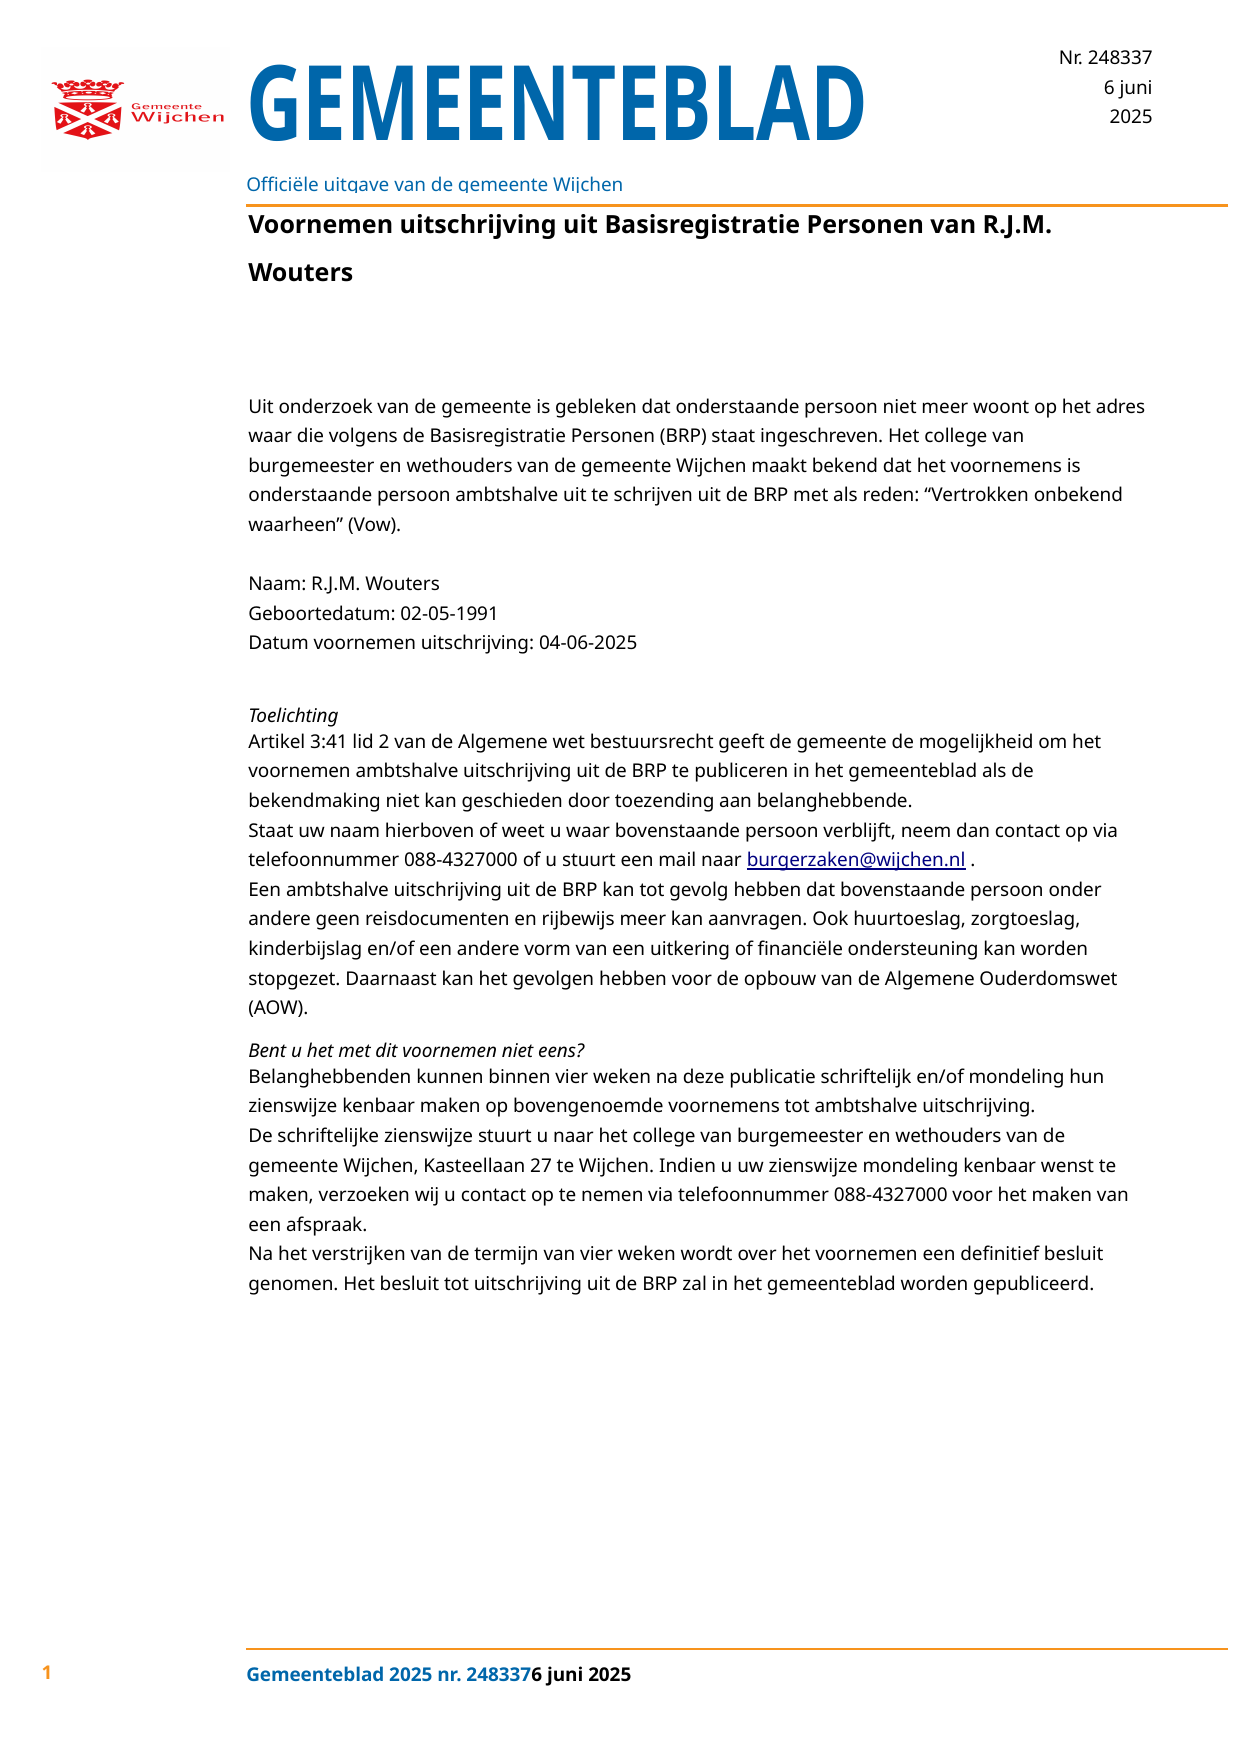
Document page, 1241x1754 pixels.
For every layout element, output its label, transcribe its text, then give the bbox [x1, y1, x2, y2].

text De schriftelijke zienswijze stuurt u naar het college van burgemeester en wethouders van de gemeente Wijchen, Kasteellaan 27 te Wijchen. Indien u uw zienswijze mondeling kenbaar wenst te maken, verzoeken wij u contact op te nemen via telefoonnummer 088-4327000 voor het maken van een afspraak. [248, 1122, 1152, 1237]
text Toelichting [248, 702, 1152, 728]
text Staat uw naam hierboven of weet u waar bovenstaande persoon verblijft, neem dan contact op via telefoonnummer 088-4327000 of u stuurt een mail naar burgerzaken@wijchen.nl . [248, 817, 1152, 872]
text Na het verstrijken van de termijn van vier weken wordt over het voornemen een definitief besluit genomen. Het besluit tot uitschrijving uit de BRP zal in het gemeenteblad worden gepubliceerd. [248, 1241, 1152, 1296]
picture [41, 47, 231, 172]
text Een ambtshalve uitschrijving uit de BRP kan tot gevolg hebben dat bovenstaande persoon onder andere geen reisdocumenten en rijbewijs meer kan aanvragen. Ook huurtoeslag, zorgtoeslag, kinderbijslag en/of een andere vorm van een uitkering of financiële ondersteuning kan worden stopgezet. Daarnaast kan het gevolgen hebben voor de opbouw van de Algemene Ouderdomswet (AOW). [248, 876, 1152, 1020]
text Belanghebbenden kunnen binnen vier weken na deze publicatie schriftelijk en/of mondeling hun zienswijze kenbaar maken op bovengenoemde voornemens tot ambtshalve uitschrijving. [248, 1063, 1152, 1118]
text Datum voornemen uitschrijving: 04-06-2025 [248, 629, 1152, 655]
text Naam: R.J.M. Wouters [248, 570, 1152, 596]
text Voornemen uitschrijving uit Basisregistratie Personen van R.J.M. Wouters [248, 207, 1152, 288]
text Artikel 3:41 lid 2 van de Algemene wet bestuursrecht geeft de gemeente de mogelijkheid om het voornemen ambtshalve uitschrijving uit de BRP te publiceren in het gemeenteblad als de bekendmaking niet kan geschieden door toezending aan belanghebbende. [248, 728, 1152, 813]
text Bent u het met dit voornemen niet eens? [248, 1037, 1152, 1063]
text Geboortedatum: 02-05-1991 [248, 600, 1152, 626]
text Uit onderzoek van de gemeente is gebleken dat onderstaande persoon niet meer woont op het adres waar die volgens de Basisregistratie Personen (BRP) staat ingeschreven. Het college van burgemeester en wethouders van de gemeente Wijchen maakt bekend dat het voornemens is onderstaande persoon ambtshalve uit te schrijven uit de BRP met als reden: “Vertrokken onbekend waarheen” (Vow). [248, 393, 1152, 537]
